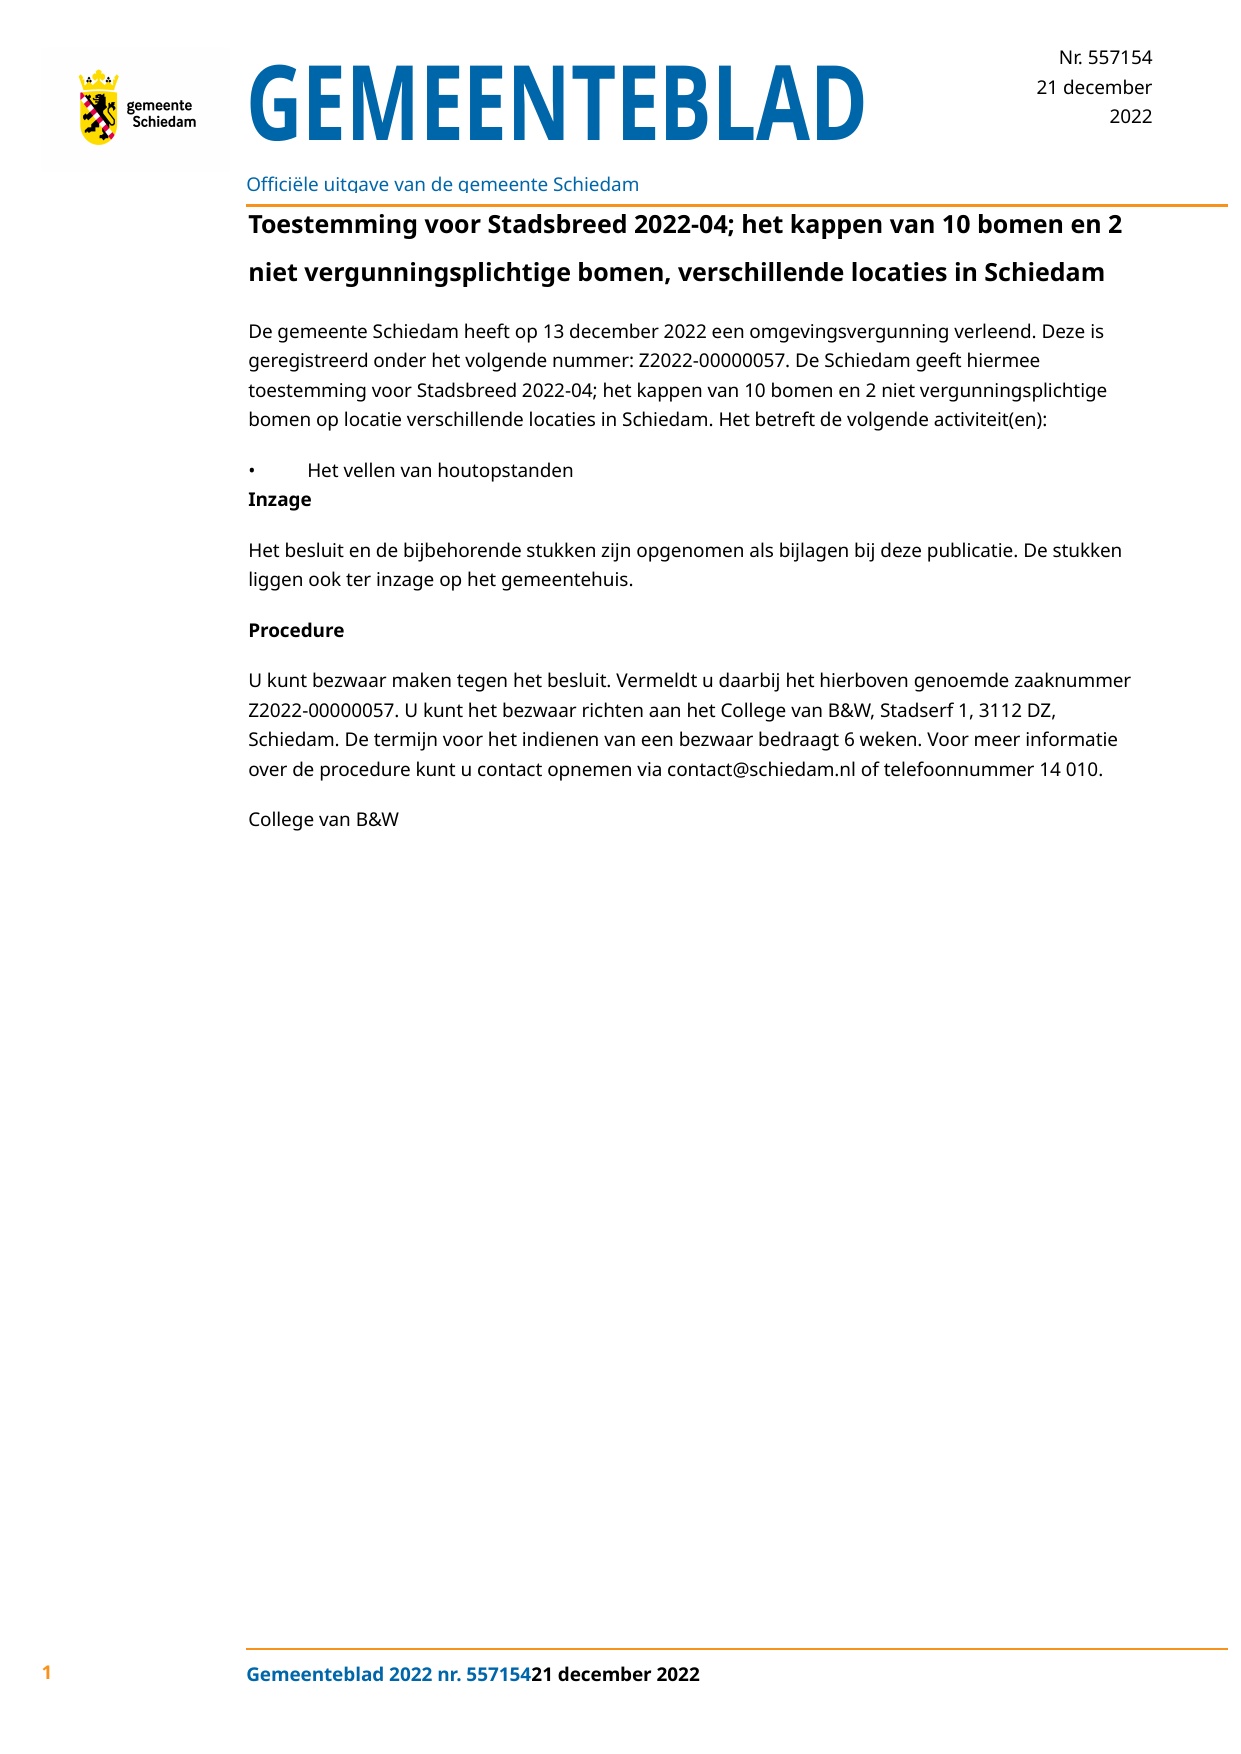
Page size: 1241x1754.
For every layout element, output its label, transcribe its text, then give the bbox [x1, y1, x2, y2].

picture [41, 47, 231, 172]
text U kunt bezwaar maken tegen het besluit. Vermeldt u daarbij het hierboven genoemde zaaknummer Z2022-00000057. U kunt het bezwaar richten aan het College van B&W, Stadserf 1, 3112 DZ, Schiedam. De termijn voor het indienen van een bezwaar bedraagt 6 weken. Voor meer informatie over de procedure kunt u contact opnemen via contact@schiedam.nl of telefoonnummer 14 010. [248, 667, 1152, 782]
text Procedure [248, 617, 1152, 643]
text Het besluit en de bijbehorende stukken zijn opgenomen als bijlagen bij deze publicatie. De stukken liggen ook ter inzage op het gemeentehuis. [248, 537, 1152, 592]
text Toestemming voor Stadsbreed 2022-04; het kappen van 10 bomen en 2 niet vergunningsplichtige bomen, verschillende locaties in Schiedam [248, 207, 1152, 288]
text College van B&W [248, 807, 1152, 832]
text Inzage [248, 487, 1152, 512]
list Het vellen van houtopstanden [248, 457, 1152, 483]
text De gemeente Schiedam heeft op 13 december 2022 een omgevingsvergunning verleend. Deze is geregistreerd onder het volgende nummer: Z2022-00000057. De Schiedam geeft hiermee toestemming voor Stadsbreed 2022-04; het kappen van 10 bomen en 2 niet vergunningsplichtige bomen op locatie verschillende locaties in Schiedam. Het betreft de volgende activiteit(en): [248, 318, 1152, 432]
